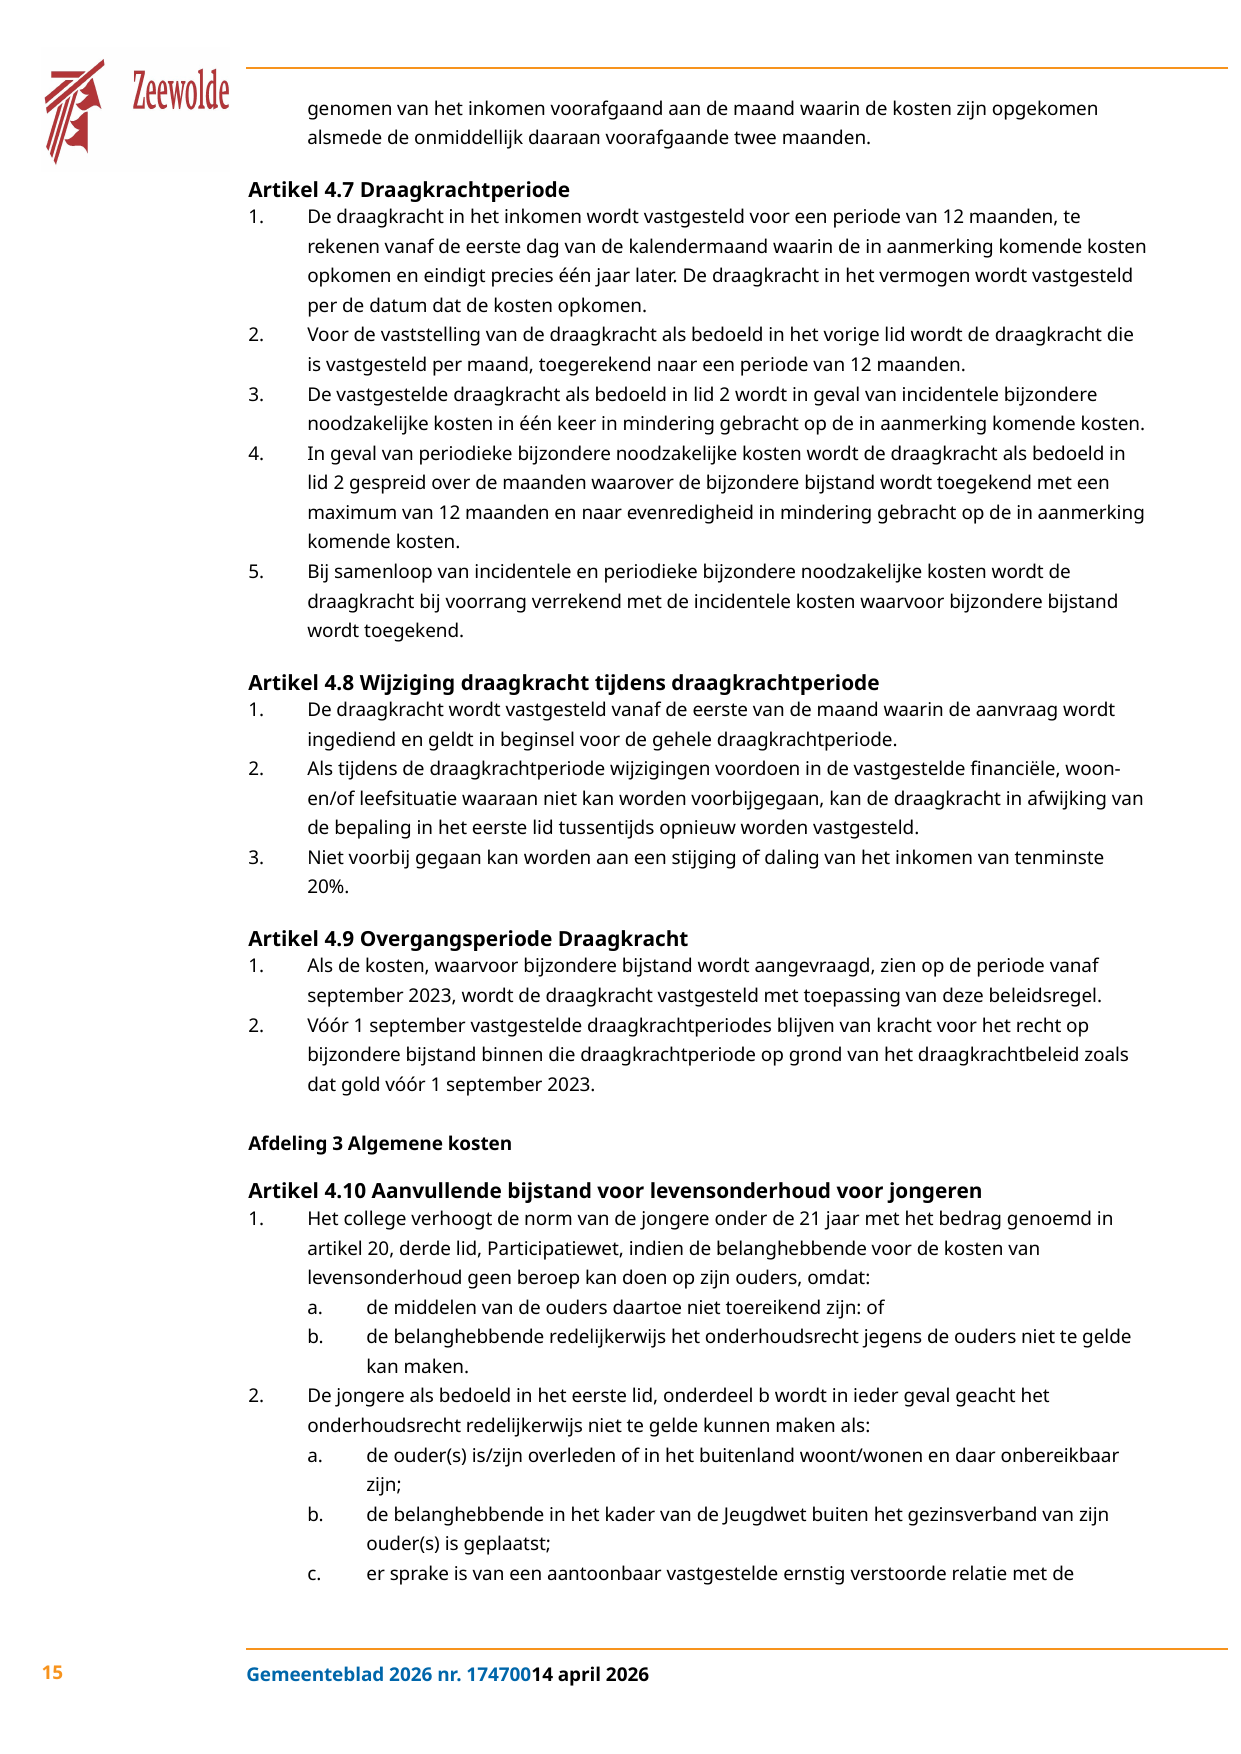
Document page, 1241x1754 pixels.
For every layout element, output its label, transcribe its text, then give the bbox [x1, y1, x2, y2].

text Artikel 4.10 Aanvullende bijstand voor levensonderhoud voor jongeren [248, 1177, 1152, 1205]
list De jongere als bedoeld in het eerste lid, onderdeel b wordt in ieder geval geacht het onderhoudsrecht redelijkerwijs niet te gelde kunnen maken als: [248, 1383, 1152, 1438]
list de middelen van de ouders daartoe niet toereikend zijn: of [307, 1294, 1152, 1319]
list De draagkracht in het inkomen wordt vastgesteld voor een periode van 12 maanden, te rekenen vanaf de eerste dag van de kalendermaand waarin de in aanmerking komende kosten opkomen en eindigt precies één jaar later. De draagkracht in het vermogen wordt vastgesteld per de datum dat de kosten opkomen. [248, 203, 1152, 318]
list Het college verhoogt de norm van de jongere onder de 21 jaar met het bedrag genoemd in artikel 20, derde lid, Participatiewet, indien de belanghebbende voor de kosten van levensonderhoud geen beroep kan doen op zijn ouders, omdat: [248, 1205, 1152, 1290]
list de ouder(s) is/zijn overleden of in het buitenland woont/wonen en daar onbereikbaar zijn; [307, 1442, 1152, 1497]
list Als de kosten, waarvoor bijzondere bijstand wordt aangevraagd, zien op de periode vanaf september 2023, wordt de draagkracht vastgesteld met toepassing van deze beleidsregel. [248, 953, 1152, 1008]
list er sprake is van een aantoonbaar vastgestelde ernstig verstoorde relatie met de [307, 1560, 1152, 1586]
text Afdeling 3 Algemene kosten [248, 1130, 1152, 1156]
text Artikel 4.7 Draagkrachtperiode [248, 175, 1152, 203]
list In geval van periodieke bijzondere noodzakelijke kosten wordt de draagkracht als bedoeld in lid 2 gespreid over de maanden waarover de bijzondere bijstand wordt toegekend met een maximum van 12 maanden en naar evenredigheid in mindering gebracht op de in aanmerking komende kosten. [248, 440, 1152, 554]
list Bij samenloop van incidentele en periodieke bijzondere noodzakelijke kosten wordt de draagkracht bij voorrang verrekend met de incidentele kosten waarvoor bijzondere bijstand wordt toegekend. [248, 558, 1152, 643]
list de belanghebbende redelijkerwijs het onderhoudsrecht jegens de ouders niet te gelde kan maken. [307, 1323, 1152, 1379]
list Als tijdens de draagkrachtperiode wijzigingen voordoen in de vastgestelde financiële, woon- en/of leefsituatie waaraan niet kan worden voorbijgegaan, kan de draagkracht in afwijking van de bepaling in het eerste lid tussentijds opnieuw worden vastgesteld. [248, 755, 1152, 840]
list genomen van het inkomen voorafgaand aan de maand waarin de kosten zijn opgekomen alsmede de onmiddellijk daaraan voorafgaande twee maanden. [248, 95, 1152, 150]
list de belanghebbende in het kader van de Jeugdwet buiten het gezinsverband van zijn ouder(s) is geplaatst; [307, 1501, 1152, 1556]
list Niet voorbij gegaan kan worden aan een stijging of daling van het inkomen van tenminste 20%. [248, 844, 1152, 899]
list De vastgestelde draagkracht als bedoeld in lid 2 wordt in geval van incidentele bijzondere noodzakelijke kosten in één keer in mindering gebracht op de in aanmerking komende kosten. [248, 381, 1152, 436]
text Artikel 4.8 Wijziging draagkracht tijdens draagkrachtperiode [248, 668, 1152, 696]
text Artikel 4.9 Overgangsperiode Draagkracht [248, 924, 1152, 953]
list Vóór 1 september vastgestelde draagkrachtperiodes blijven van kracht voor het recht op bijzondere bijstand binnen die draagkrachtperiode op grond van het draagkrachtbeleid zoals dat gold vóór 1 september 2023. [248, 1012, 1152, 1097]
list Voor de vaststelling van de draagkracht als bedoeld in het vorige lid wordt de draagkracht die is vastgesteld per maand, toegerekend naar een periode van 12 maanden. [248, 322, 1152, 377]
picture [41, 47, 231, 172]
list De draagkracht wordt vastgesteld vanaf de eerste van de maand waarin de aanvraag wordt ingediend en geldt in beginsel voor de gehele draagkrachtperiode. [248, 696, 1152, 752]
